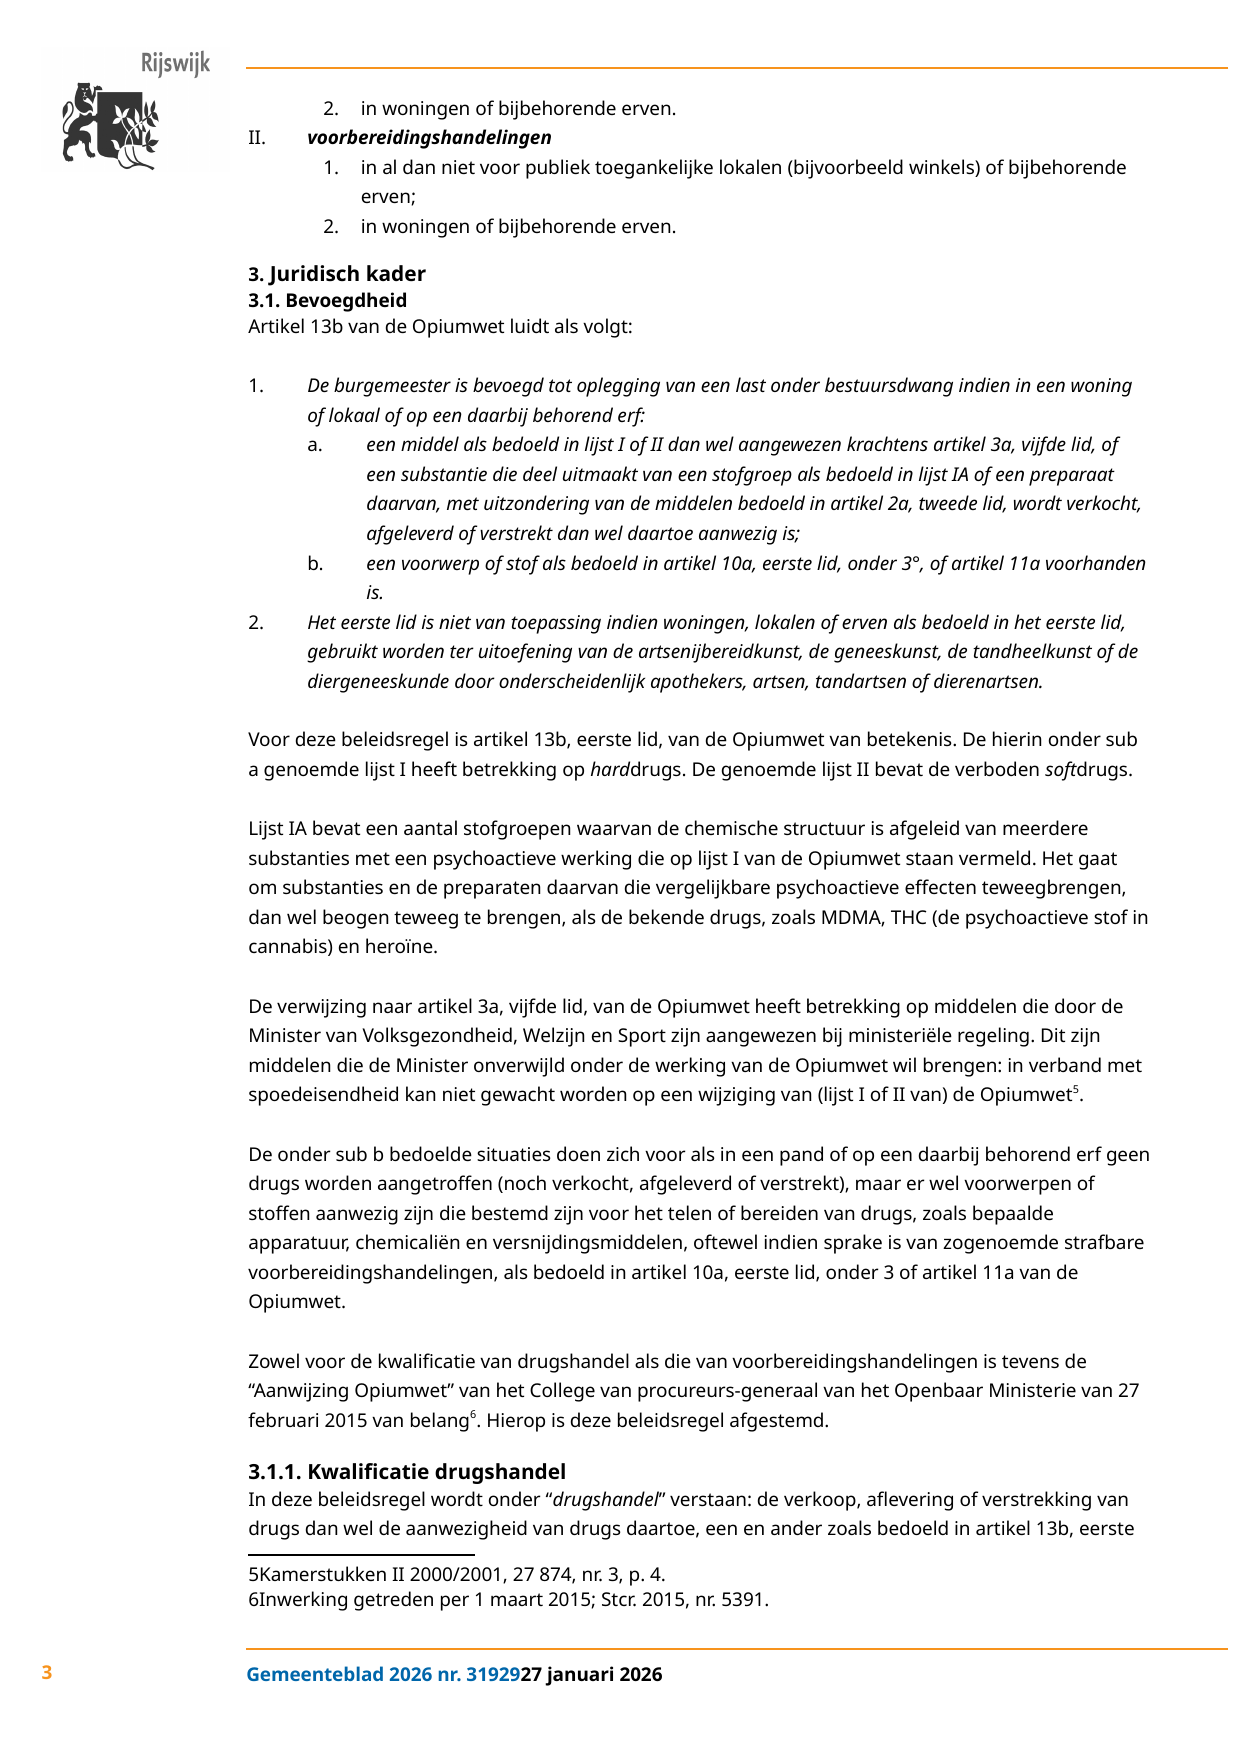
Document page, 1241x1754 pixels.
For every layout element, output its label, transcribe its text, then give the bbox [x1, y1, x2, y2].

text Kamerstukken II 2000/2001, 27 874, nr. 3, p. 4. [248, 1561, 1152, 1586]
list in woningen of bijbehorende erven. [323, 213, 1152, 239]
list in woningen of bijbehorende erven. [323, 95, 1152, 121]
text De onder sub b bedoelde situaties doen zich voor als in een pand of op een daarbij behorend erf geen drugs worden aangetroffen (noch verkocht, afgeleverd of verstrekt), maar er wel voorwerpen of stoffen aanwezig zijn die bestemd zijn voor het telen of bereiden van drugs, zoals bepaalde apparatuur, chemicaliën en versnijdingsmiddelen, oftewel indien sprake is van zogenoemde strafbare voorbereidingshandelingen, als bedoeld in artikel 10a, eerste lid, onder 3 of artikel 11a van de Opiumwet. [248, 1141, 1152, 1314]
table_header De burgemeester is bevoegd tot oplegging van een last onder bestuursdwang indien in een woning of lokaal of op een daarbij behorend erf: een middel als bedoeld in lijst I of II dan wel aangewezen krachtens artikel 3a, vijfde lid, of een substantie die deel uitmaakt van een stofgroep als bedoeld in lijst IA of een preparaat daarvan, met uitzondering van de middelen bedoeld in artikel 2a, tweede lid, wordt verkocht, afgeleverd of verstrekt dan wel daartoe aanwezig is; een voorwerp of stof als bedoeld in artikel 10a, eerste lid, onder 3°, of artikel 11a voorhanden is. Het eerste lid is niet van toepassing indien woningen, lokalen of erven als bedoeld in het eerste lid, gebruikt worden ter uitoefening van de artsenijbereidkunst, de geneeskunst, de tandheelkunst of de diergeneeskunde door onderscheidenlijk apothekers, artsen, tandartsen of dierenartsen. [248, 372, 1152, 694]
text Artikel 13b van de Opiumwet luidt als volgt: [248, 313, 1152, 339]
text Lijst IA bevat een aantal stofgroepen waarvan de chemische structuur is afgeleid van meerdere substanties met een psychoactieve werking die op lijst I van de Opiumwet staan vermeld. Het gaat om substanties en de preparaten daarvan die vergelijkbare psychoactieve effecten teweegbrengen, dan wel beogen teweeg te brengen, als de bekende drugs, zoals MDMA, THC (de psychoactieve stof in cannabis) en heroïne. [248, 815, 1152, 959]
text Zowel voor de kwalificatie van drugshandel als die van voorbereidingshandelingen is tevens de “Aanwijzing Opiumwet” van het College van procureurs-generaal van het Openbaar Ministerie van 27 februari 2015 van belang. Hierop is deze beleidsregel afgestemd. [248, 1348, 1152, 1433]
list in al dan niet voor publiek toegankelijke lokalen (bijvoorbeeld winkels) of bijbehorende erven; [323, 154, 1152, 209]
text 3. Juridisch kader [248, 259, 1152, 287]
text 3.1. Bevoegdheid [248, 287, 1152, 313]
picture [41, 47, 231, 172]
text 3.1.1. Kwalificatie drugshandel [248, 1457, 1152, 1486]
text In deze beleidsregel wordt onder “drugshandel” verstaan: de verkoop, aflevering of verstrekking van drugs dan wel de aanwezigheid van drugs daartoe, een en ander zoals bedoeld in artikel 13b, eerste [248, 1486, 1152, 1541]
text Voor deze beleidsregel is artikel 13b, eerste lid, van de Opiumwet van betekenis. De hierin onder sub a genoemde lijst I heeft betrekking op harddrugs. De genoemde lijst II bevat de verboden softdrugs. [248, 727, 1152, 782]
text Inwerking getreden per 1 maart 2015; Stcr. 2015, nr. 5391. [248, 1586, 1152, 1612]
list voorbereidingshandelingen [248, 124, 1152, 150]
text De verwijzing naar artikel 3a, vijfde lid, van de Opiumwet heeft betrekking op middelen die door de Minister van Volksgezondheid, Welzijn en Sport zijn aangewezen bij ministeriële regeling. Dit zijn middelen die de Minister onverwijld onder de werking van de Opiumwet wil brengen: in verband met spoedeisendheid kan niet gewacht worden op een wijziging van (lijst I of II van) de Opiumwet. [248, 993, 1152, 1107]
